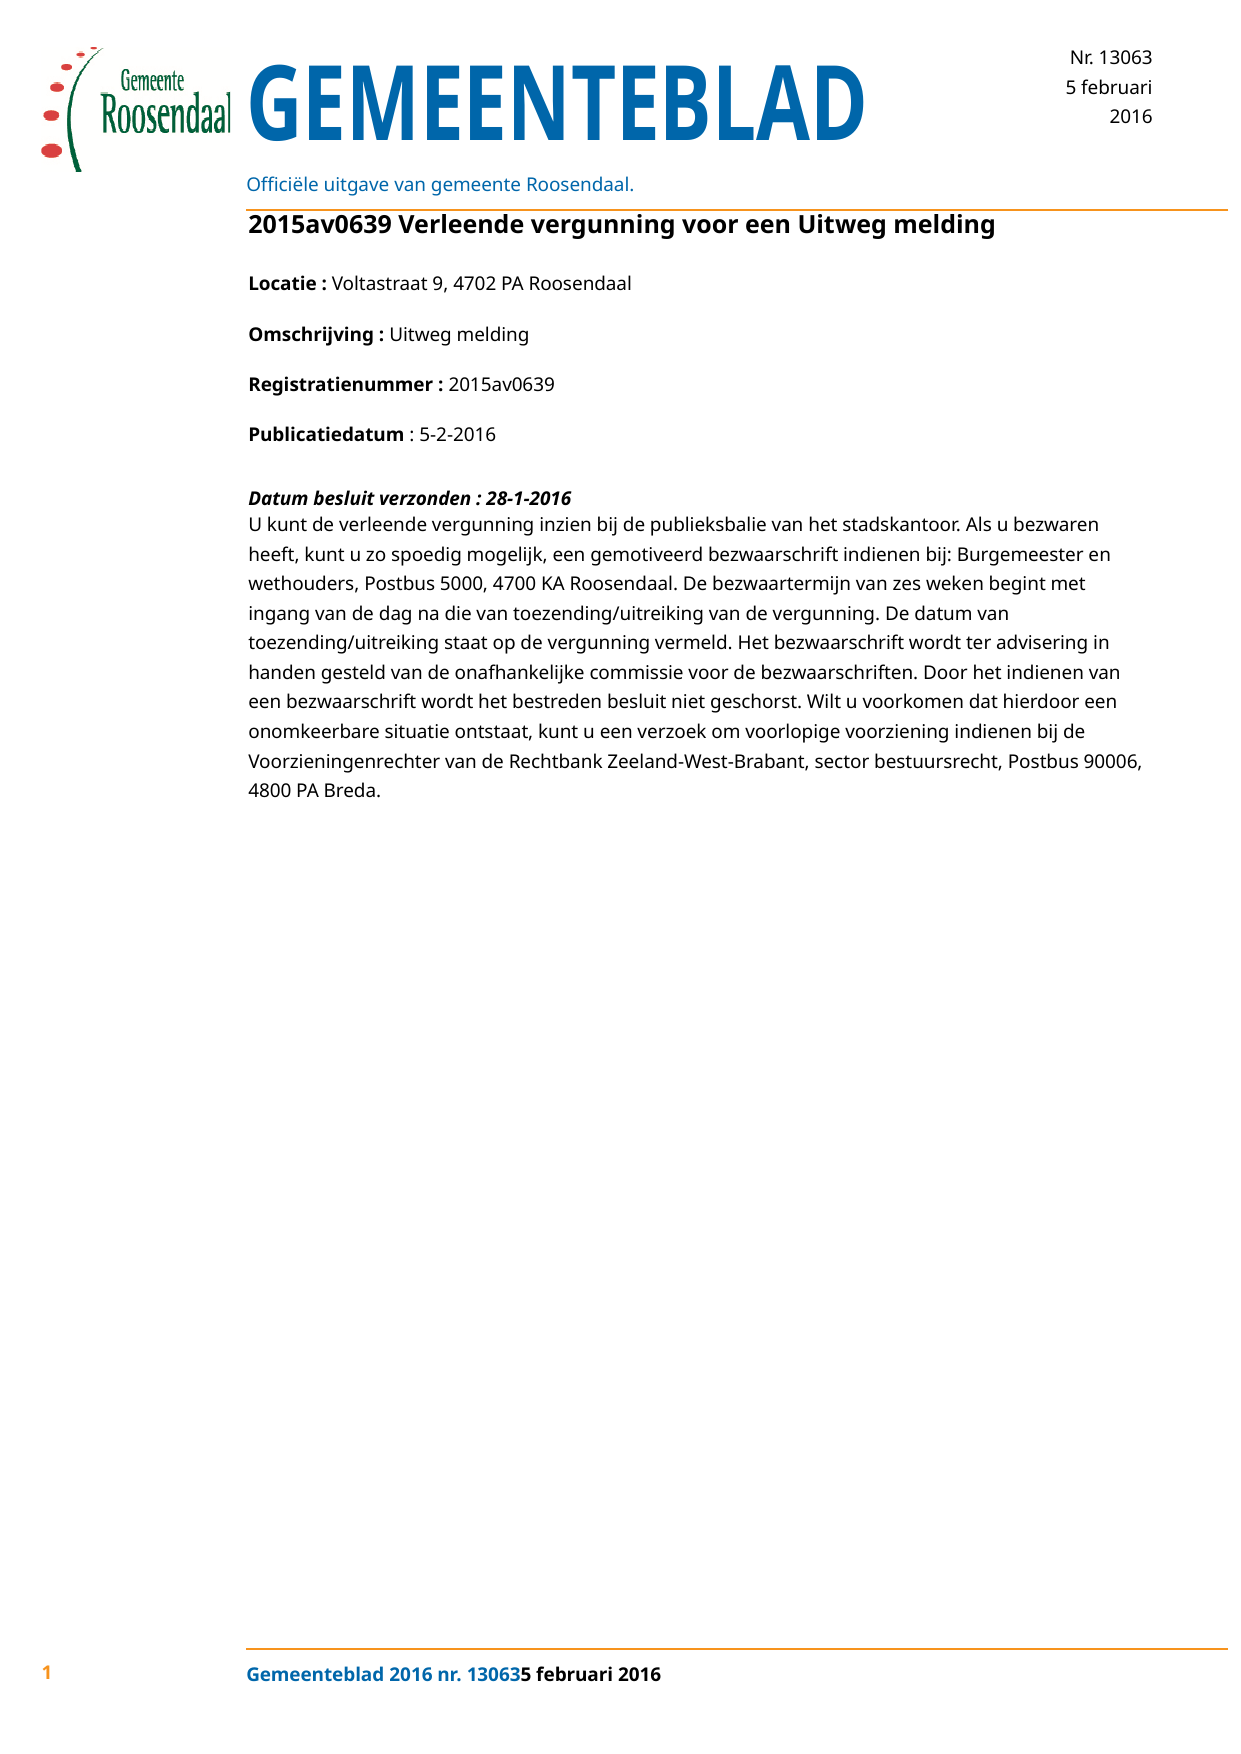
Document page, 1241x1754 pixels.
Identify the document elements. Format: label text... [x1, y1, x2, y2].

text Registratienummer : 2015av0639 [248, 371, 1152, 397]
text Datum besluit verzonden : 28-1-2016 [248, 486, 1152, 511]
text Omschrijving : Uitweg melding [248, 321, 1152, 346]
text Locatie : Voltastraat 9, 4702 PA Roosendaal [248, 270, 1152, 296]
picture [41, 47, 231, 172]
text Publicatiedatum : 5-2-2016 [248, 422, 1152, 447]
text U kunt de verleende vergunning inzien bij de publieksbalie van het stadskantoor. Als u bezwaren heeft, kunt u zo spoedig mogelijk, een gemotiveerd bezwaarschrift indienen bij: Burgemeester en wethouders, Postbus 5000, 4700 KA Roosendaal. De bezwaartermijn van zes weken begint met ingang van de dag na die van toezending/uitreiking van de vergunning. De datum van toezending/uitreiking staat op de vergunning vermeld. Het bezwaarschrift wordt ter advisering in handen gesteld van de onafhankelijke commissie voor de bezwaarschriften. Door het indienen van een bezwaarschrift wordt het bestreden besluit niet geschorst. Wilt u voorkomen dat hierdoor een onomkeerbare situatie ontstaat, kunt u een verzoek om voorlopige voorziening indienen bij de Voorzieningenrechter van de Rechtbank Zeeland-West-Brabant, sector bestuursrecht, Postbus 90006, 4800 PA Breda. [248, 511, 1152, 803]
text 2015av0639 Verleende vergunning voor een Uitweg melding [248, 211, 1152, 241]
